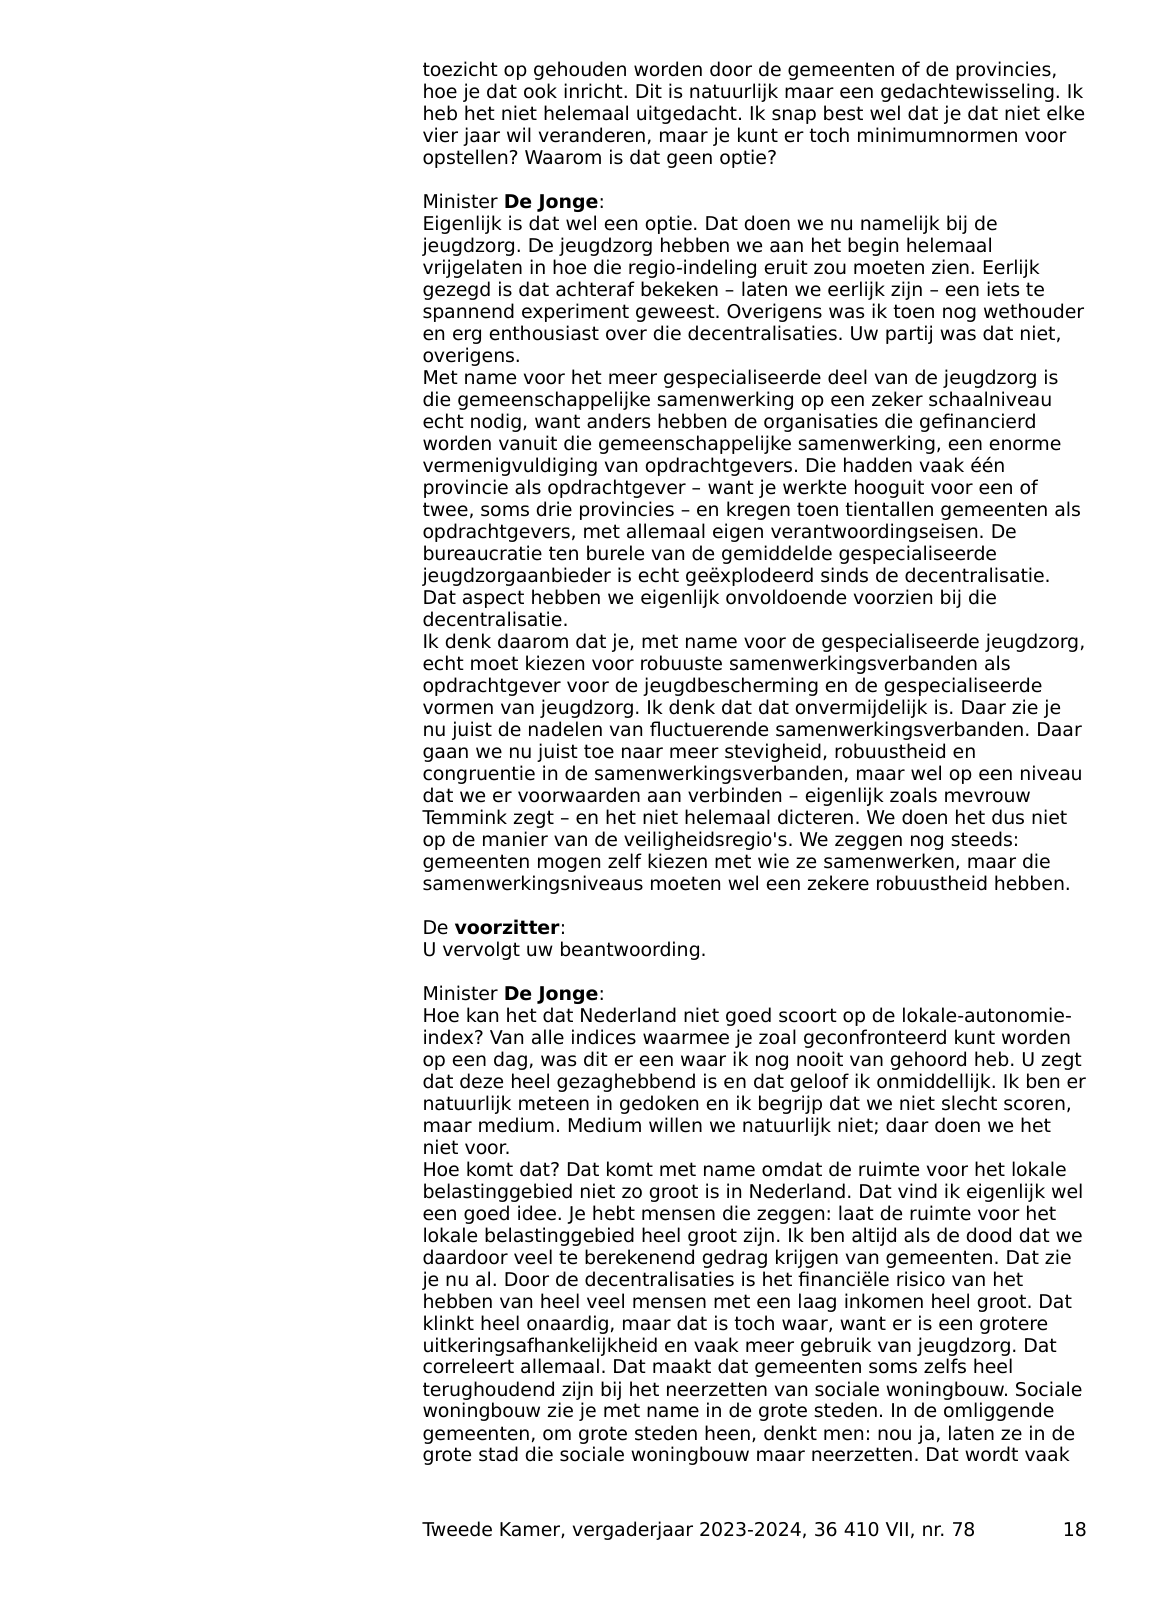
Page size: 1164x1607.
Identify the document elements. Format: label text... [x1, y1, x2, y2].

text Ik denk daarom dat je, met name voor de gespecialiseerde jeugdzorg, echt moet kiezen voor robuuste samenwerkingsverbanden als opdrachtgever voor de jeugdbescherming en de gespecialiseerde vormen van jeugdzorg. Ik denk dat dat onvermijdelijk is. Daar zie je nu juist de nadelen van fluctuerende samenwerkingsverbanden. Daar gaan we nu juist toe naar meer stevigheid, robuustheid en congruentie in de samenwerkingsverbanden, maar wel op een niveau dat we er voorwaarden aan verbinden – eigenlijk zoals mevrouw Temmink zegt – en het niet helemaal dicteren. We doen het dus niet op de manier van de veiligheidsregio's. We zeggen nog steeds: gemeenten mogen zelf kiezen met wie ze samenwerken, maar die samenwerkingsniveaus moeten wel een zekere robuustheid hebben. [422, 631, 1087, 894]
text De voorzitter: [422, 917, 1087, 939]
text Eigenlijk is dat wel een optie. Dat doen we nu namelijk bij de jeugdzorg. De jeugdzorg hebben we aan het begin helemaal vrijgelaten in hoe die regio-indeling eruit zou moeten zien. Eerlijk gezegd is dat achteraf bekeken – laten we eerlijk zijn – een iets te spannend experiment geweest. Overigens was ik toen nog wethouder en erg enthousiast over die decentralisaties. Uw partij was dat niet, overigens. [422, 213, 1087, 367]
text U vervolgt uw beantwoording. [422, 939, 1087, 961]
text Hoe kan het dat Nederland niet goed scoort op de lokale-autonomie-index? Van alle indices waarmee je zoal geconfronteerd kunt worden op een dag, was dit er een waar ik nog nooit van gehoord heb. U zegt dat deze heel gezaghebbend is en dat geloof ik onmiddellijk. Ik ben er natuurlijk meteen in gedoken en ik begrijp dat we niet slecht scoren, maar medium. Medium willen we natuurlijk niet; daar doen we het niet voor. [422, 1005, 1087, 1159]
text Minister De Jonge: [422, 191, 1087, 213]
text Met name voor het meer gespecialiseerde deel van de jeugdzorg is die gemeenschappelijke samenwerking op een zeker schaalniveau echt nodig, want anders hebben de organisaties die gefinancierd worden vanuit die gemeenschappelijke samenwerking, een enorme vermenigvuldiging van opdrachtgevers. Die hadden vaak één provincie als opdrachtgever – want je werkte hooguit voor een of twee, soms drie provincies – en kregen toen tientallen gemeenten als opdrachtgevers, met allemaal eigen verantwoordingseisen. De bureaucratie ten burele van de gemiddelde gespecialiseerde jeugdzorgaanbieder is echt geëxplodeerd sinds de decentralisatie. Dat aspect hebben we eigenlijk onvoldoende voorzien bij die decentralisatie. [422, 367, 1087, 631]
text toezicht op gehouden worden door de gemeenten of de provincies, hoe je dat ook inricht. Dit is natuurlijk maar een gedachtewisseling. Ik heb het niet helemaal uitgedacht. Ik snap best wel dat je dat niet elke vier jaar wil veranderen, maar je kunt er toch minimumnormen voor opstellen? Waarom is dat geen optie? [422, 59, 1087, 169]
text Hoe komt dat? Dat komt met name omdat de ruimte voor het lokale belastinggebied niet zo groot is in Nederland. Dat vind ik eigenlijk wel een goed idee. Je hebt mensen die zeggen: laat de ruimte voor het lokale belastinggebied heel groot zijn. Ik ben altijd als de dood dat we daardoor veel te berekenend gedrag krijgen van gemeenten. Dat zie je nu al. Door de decentralisaties is het financiële risico van het hebben van heel veel mensen met een laag inkomen heel groot. Dat klinkt heel onaardig, maar dat is toch waar, want er is een grotere uitkeringsafhankelijkheid en vaak meer gebruik van jeugdzorg. Dat correleert allemaal. Dat maakt dat gemeenten soms zelfs heel terughoudend zijn bij het neerzetten van sociale woningbouw. Sociale woningbouw zie je met name in de grote steden. In de omliggende gemeenten, om grote steden heen, denkt men: nou ja, laten ze in de grote stad die sociale woningbouw maar neerzetten. Dat wordt vaak [422, 1159, 1087, 1466]
text Minister De Jonge: [422, 983, 1087, 1005]
